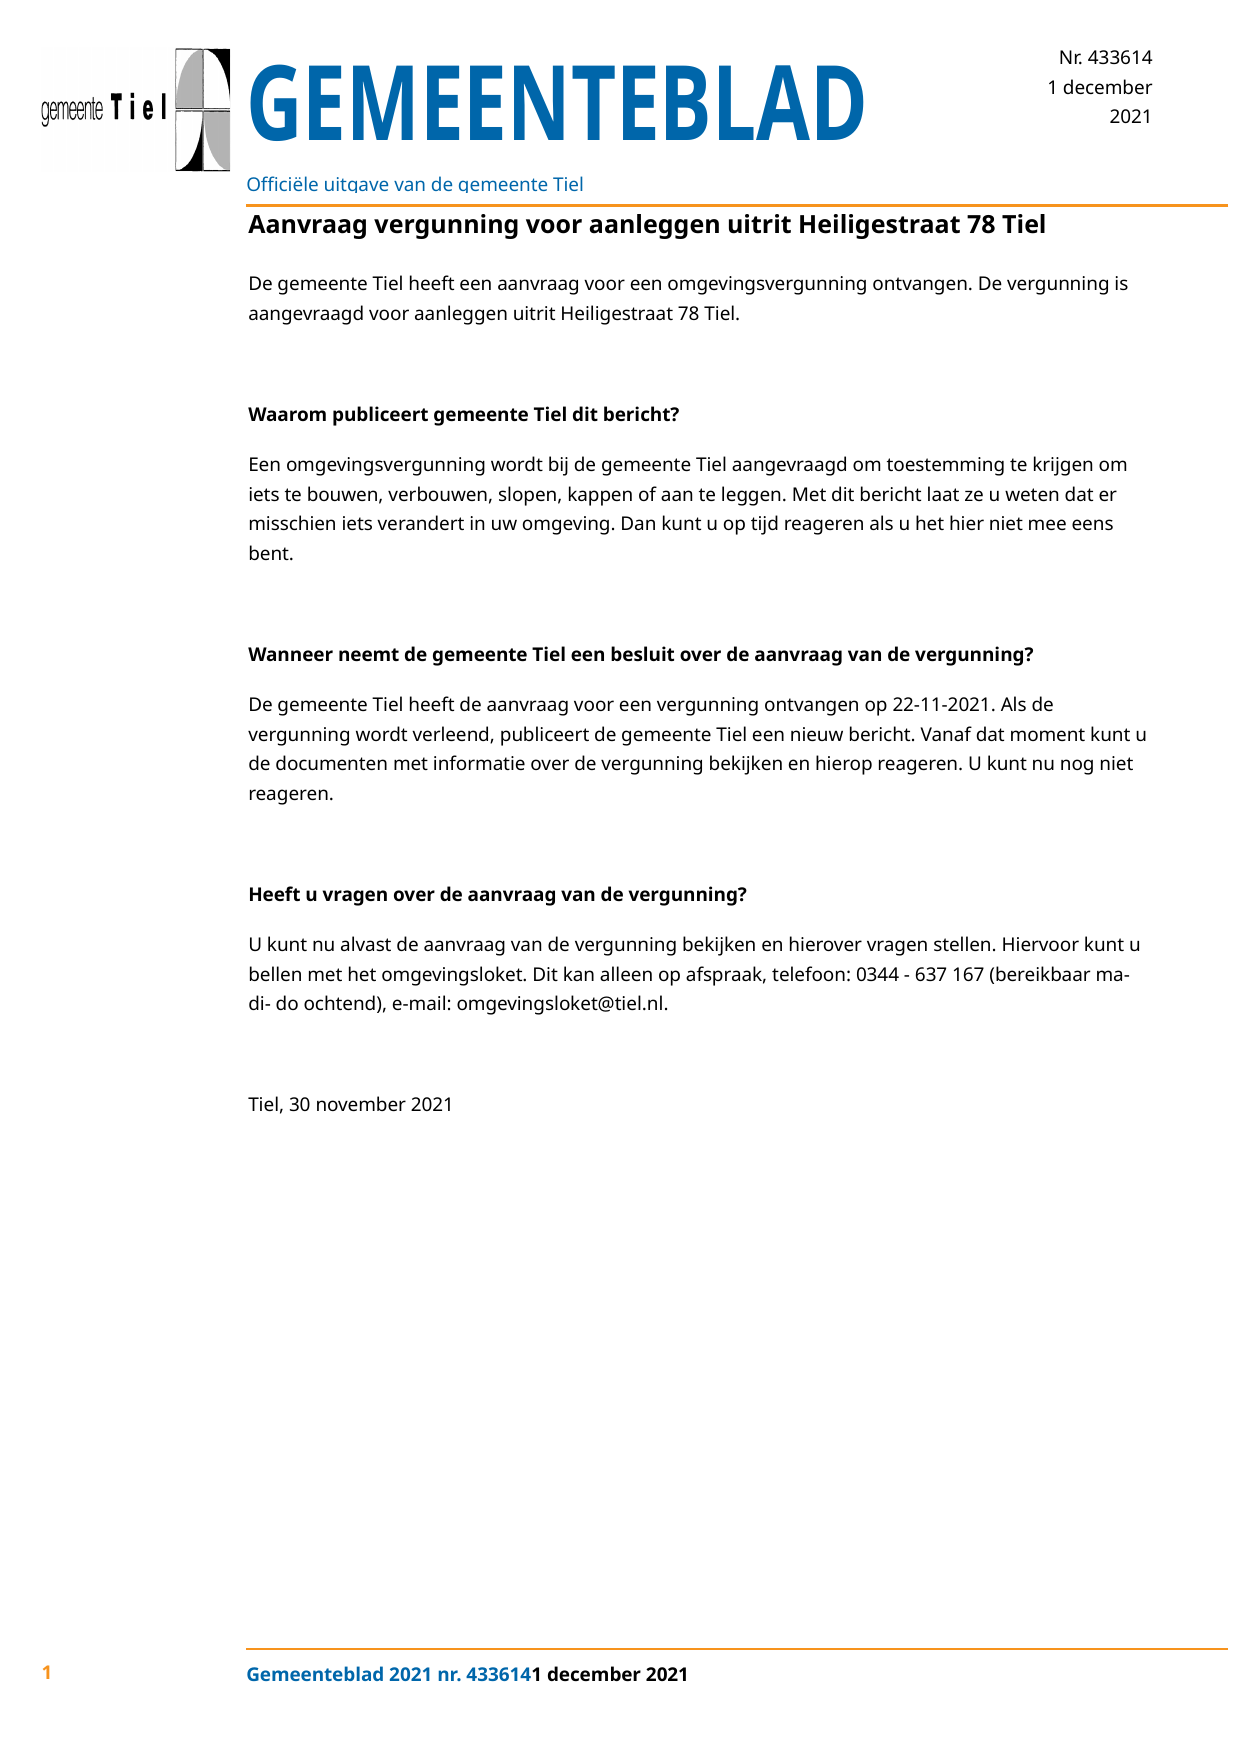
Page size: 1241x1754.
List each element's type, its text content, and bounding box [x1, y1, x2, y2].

text Heeft u vragen over de aanvraag van de vergunning? [248, 881, 1152, 906]
text U kunt nu alvast de aanvraag van de vergunning bekijken en hierover vragen stellen. Hiervoor kunt u bellen met het omgevingsloket. Dit kan alleen op afspraak, telefoon: 0344 - 637 167 (bereikbaar ma-di- do ochtend), e-mail: omgevingsloket@tiel.nl. [248, 931, 1152, 1016]
picture [41, 47, 231, 172]
text De gemeente Tiel heeft de aanvraag voor een vergunning ontvangen op 22-11-2021. Als de vergunning wordt verleend, publiceert de gemeente Tiel een nieuw bericht. Vanaf dat moment kunt u de documenten met informatie over de vergunning bekijken en hierop reageren. U kunt nu nog niet reageren. [248, 691, 1152, 806]
text Aanvraag vergunning voor aanleggen uitrit Heiligestraat 78 Tiel [248, 207, 1152, 241]
text Een omgevingsvergunning wordt bij de gemeente Tiel aangevraagd om toestemming te krijgen om iets te bouwen, verbouwen, slopen, kappen of aan te leggen. Met dit bericht laat ze u weten dat er misschien iets verandert in uw omgeving. Dan kunt u op tijd reageren als u het hier niet mee eens bent. [248, 451, 1152, 566]
text Waarom publiceert gemeente Tiel dit bericht? [248, 401, 1152, 426]
text Wanneer neemt de gemeente Tiel een besluit over de aanvraag van de vergunning? [248, 641, 1152, 666]
text Tiel, 30 november 2021 [248, 1091, 1152, 1117]
text De gemeente Tiel heeft een aanvraag voor een omgevingsvergunning ontvangen. De vergunning is aangevraagd voor aanleggen uitrit Heiligestraat 78 Tiel. [248, 270, 1152, 326]
